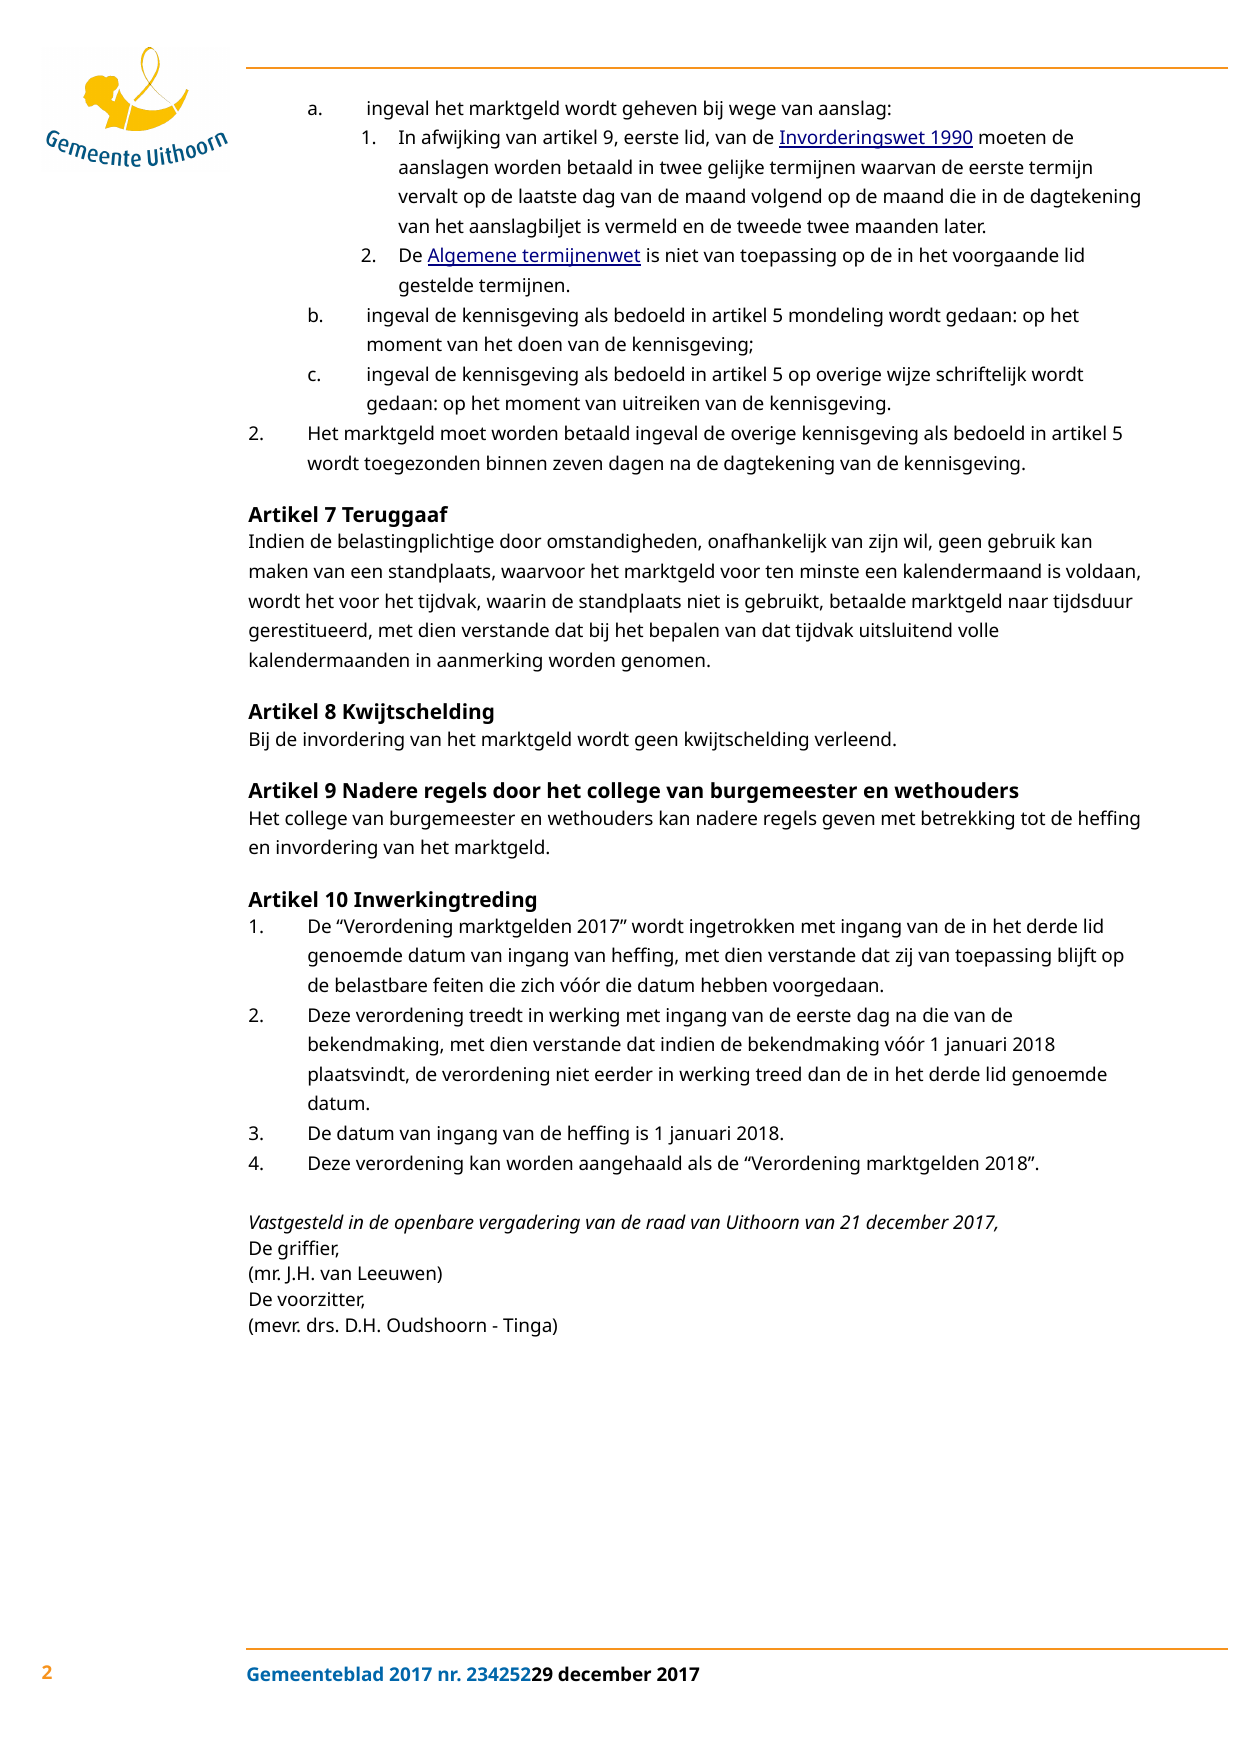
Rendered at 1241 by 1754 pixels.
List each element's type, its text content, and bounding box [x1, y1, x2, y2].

list De datum van ingang van de heffing is 1 januari 2018. [248, 1120, 1152, 1146]
text De griffier, [248, 1235, 1152, 1260]
list De Algemene termijnenwet is niet van toepassing op de in het voorgaande lid gestelde termijnen. [361, 243, 1152, 298]
text Artikel 9 Nadere regels door het college van burgemeester en wethouders [248, 776, 1152, 805]
text Het college van burgemeester en wethouders kan nadere regels geven met betrekking tot de heffing en invordering van het marktgeld. [248, 805, 1152, 860]
list Het marktgeld moet worden betaald ingeval de overige kennisgeving als bedoeld in artikel 5 wordt toegezonden binnen zeven dagen na de dagtekening van de kennisgeving. [248, 420, 1152, 476]
list Deze verordening kan worden aangehaald als de “Verordening marktgelden 2018”. [248, 1150, 1152, 1176]
text Artikel 10 Inwerkingtreding [248, 885, 1152, 913]
text Bij de invordering van het marktgeld wordt geen kwijtschelding verleend. [248, 726, 1152, 752]
text Artikel 8 Kwijtschelding [248, 697, 1152, 726]
text Vastgesteld in de openbare vergadering van de raad van Uithoorn van 21 december 2017, [248, 1209, 1152, 1235]
list De “Verordening marktgelden 2017” wordt ingetrokken met ingang van de in het derde lid genoemde datum van ingang van heffing, met dien verstande dat zij van toepassing blijft op de belastbare feiten die zich vóór die datum hebben voorgedaan. [248, 913, 1152, 998]
text Indien de belastingplichtige door omstandigheden, onafhankelijk van zijn wil, geen gebruik kan maken van een standplaats, waarvoor het marktgeld voor ten minste een kalendermaand is voldaan, wordt het voor het tijdvak, waarin de standplaats niet is gebruikt, betaalde marktgeld naar tijdsduur gerestitueerd, met dien verstande dat bij het bepalen van dat tijdvak uitsluitend volle kalendermaanden in aanmerking worden genomen. [248, 529, 1152, 673]
list In afwijking van artikel 9, eerste lid, van de Invorderingswet 1990 moeten de aanslagen worden betaald in twee gelijke termijnen waarvan de eerste termijn vervalt op de laatste dag van de maand volgend op de maand die in de dagtekening van het aanslagbiljet is vermeld en de tweede twee maanden later. [361, 124, 1152, 239]
text (mr. J.H. van Leeuwen) [248, 1260, 1152, 1286]
text (mevr. drs. D.H. Oudshoorn - Tinga) [248, 1312, 1152, 1338]
list Deze verordening treedt in werking met ingang van de eerste dag na die van de bekendmaking, met dien verstande dat indien de bekendmaking vóór 1 januari 2018 plaatsvindt, de verordening niet eerder in werking treed dan de in het derde lid genoemde datum. [248, 1002, 1152, 1116]
text De voorzitter, [248, 1286, 1152, 1312]
list ingeval de kennisgeving als bedoeld in artikel 5 op overige wijze schriftelijk wordt gedaan: op het moment van uitreiken van de kennisgeving. [307, 361, 1152, 416]
picture [41, 47, 231, 172]
list ingeval de kennisgeving als bedoeld in artikel 5 mondeling wordt gedaan: op het moment van het doen van de kennisgeving; [307, 302, 1152, 357]
text Artikel 7 Teruggaaf [248, 500, 1152, 529]
list ingeval het marktgeld wordt geheven bij wege van aanslag: [307, 95, 1152, 121]
